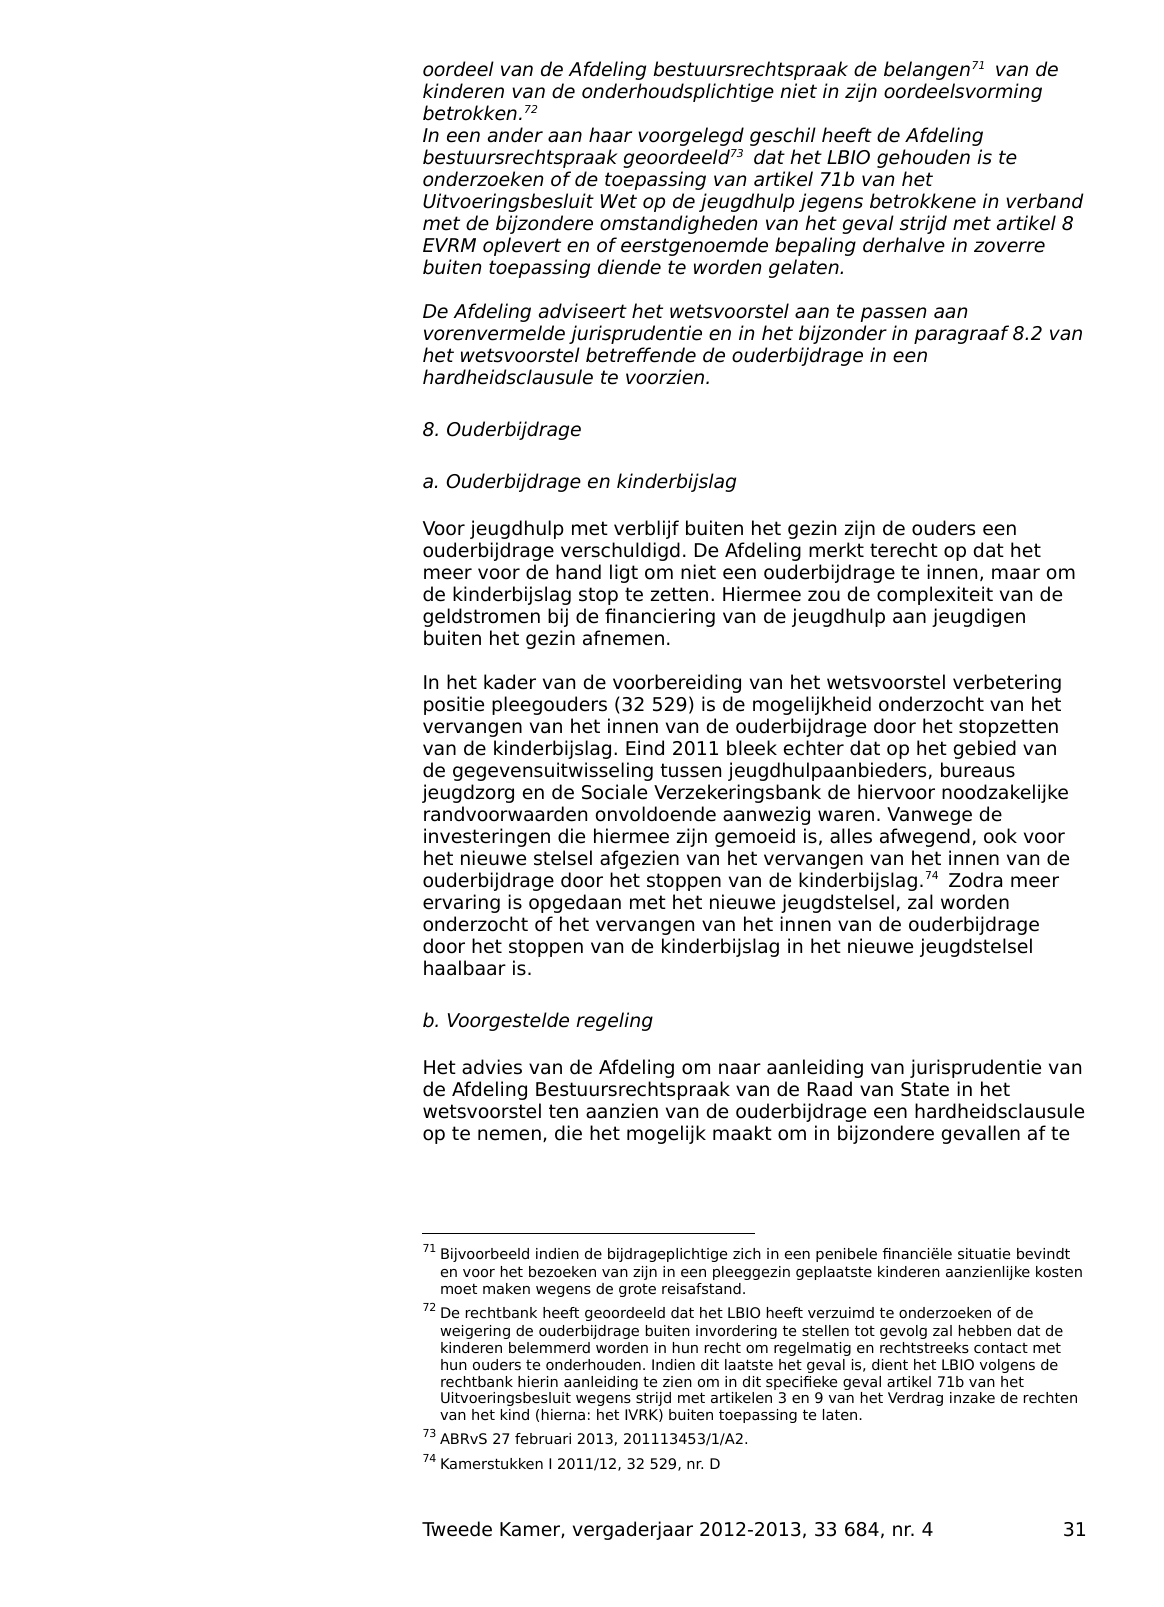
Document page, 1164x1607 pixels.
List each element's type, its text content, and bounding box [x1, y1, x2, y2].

text In een ander aan haar voorgelegd geschil heeft de Afdeling bestuursrechtspraak geoordeeld dat het LBIO gehouden is te onderzoeken of de toepassing van artikel 71b van het Uitvoeringsbesluit Wet op de jeugdhulp jegens betrokkene in verband met de bijzondere omstandigheden van het geval strijd met artikel 8 EVRM oplevert en of eerstgenoemde bepaling derhalve in zoverre buiten toepassing diende te worden gelaten. [422, 125, 1087, 279]
text Voor jeugdhulp met verblijf buiten het gezin zijn de ouders een ouderbijdrage verschuldigd. De Afdeling merkt terecht op dat het meer voor de hand ligt om niet een ouderbijdrage te innen, maar om de kinderbijslag stop te zetten. Hiermee zou de complexiteit van de geldstromen bij de financiering van de jeugdhulp aan jeugdigen buiten het gezin afnemen. [422, 518, 1087, 650]
subtitle a. Ouderbijdrage en kinderbijslag [422, 471, 1087, 493]
text Kamerstukken I 2011/12, 32 529, nr. D [422, 1452, 1087, 1474]
text ABRvS 27 februari 2013, 201113453/1/A2. [422, 1427, 1087, 1449]
subtitle b. Voorgestelde regeling [422, 1010, 1087, 1032]
text De rechtbank heeft geoordeeld dat het LBIO heeft verzuimd te onderzoeken of de weigering de ouderbijdrage buiten invordering te stellen tot gevolg zal hebben dat de kinderen belemmerd worden in hun recht om regelmatig en rechtstreeks contact met hun ouders te onderhouden. Indien dit laatste het geval is, dient het LBIO volgens de rechtbank hierin aanleiding te zien om in dit specifieke geval artikel 71b van het Uitvoeringsbesluit wegens strijd met artikelen 3 en 9 van het Verdrag inzake de rechten van het kind (hierna: het IVRK) buiten toepassing te laten. [422, 1301, 1087, 1424]
text In het kader van de voorbereiding van het wetsvoorstel verbetering positie pleegouders (32 529) is de mogelijkheid onderzocht van het vervangen van het innen van de ouderbijdrage door het stopzetten van de kinderbijslag. Eind 2011 bleek echter dat op het gebied van de gegevensuitwisseling tussen jeugdhulpaanbieders, bureaus jeugdzorg en de Sociale Verzekeringsbank de hiervoor noodzakelijke randvoorwaarden onvoldoende aanwezig waren. Vanwege de investeringen die hiermee zijn gemoeid is, alles afwegend, ook voor het nieuwe stelsel afgezien van het vervangen van het innen van de ouderbijdrage door het stoppen van de kinderbijslag. Zodra meer ervaring is opgedaan met het nieuwe jeugdstelsel, zal worden onderzocht of het vervangen van het innen van de ouderbijdrage door het stoppen van de kinderbijslag in het nieuwe jeugdstelsel haalbaar is. [422, 672, 1087, 980]
text De Afdeling adviseert het wetsvoorstel aan te passen aan vorenvermelde jurisprudentie en in het bijzonder in paragraaf 8.2 van het wetsvoorstel betreffende de ouderbijdrage in een hardheidsclausule te voorzien. [422, 301, 1087, 389]
subtitle 8. Ouderbijdrage [422, 419, 1087, 441]
text Het advies van de Afdeling om naar aanleiding van jurisprudentie van de Afdeling Bestuursrechtspraak van de Raad van State in het wetsvoorstel ten aanzien van de ouderbijdrage een hardheidsclausule op te nemen, die het mogelijk maakt om in bijzondere gevallen af te [422, 1057, 1087, 1144]
text Bijvoorbeeld indien de bijdrageplichtige zich in een penibele financiële situatie bevindt en voor het bezoeken van zijn in een pleeggezin geplaatste kinderen aanzienlijke kosten moet maken wegens de grote reisafstand. [422, 1242, 1087, 1298]
text oordeel van de Afdeling bestuursrechtspraak de belangen van de kinderen van de onderhoudsplichtige niet in zijn oordeelsvorming betrokken. [422, 59, 1087, 125]
